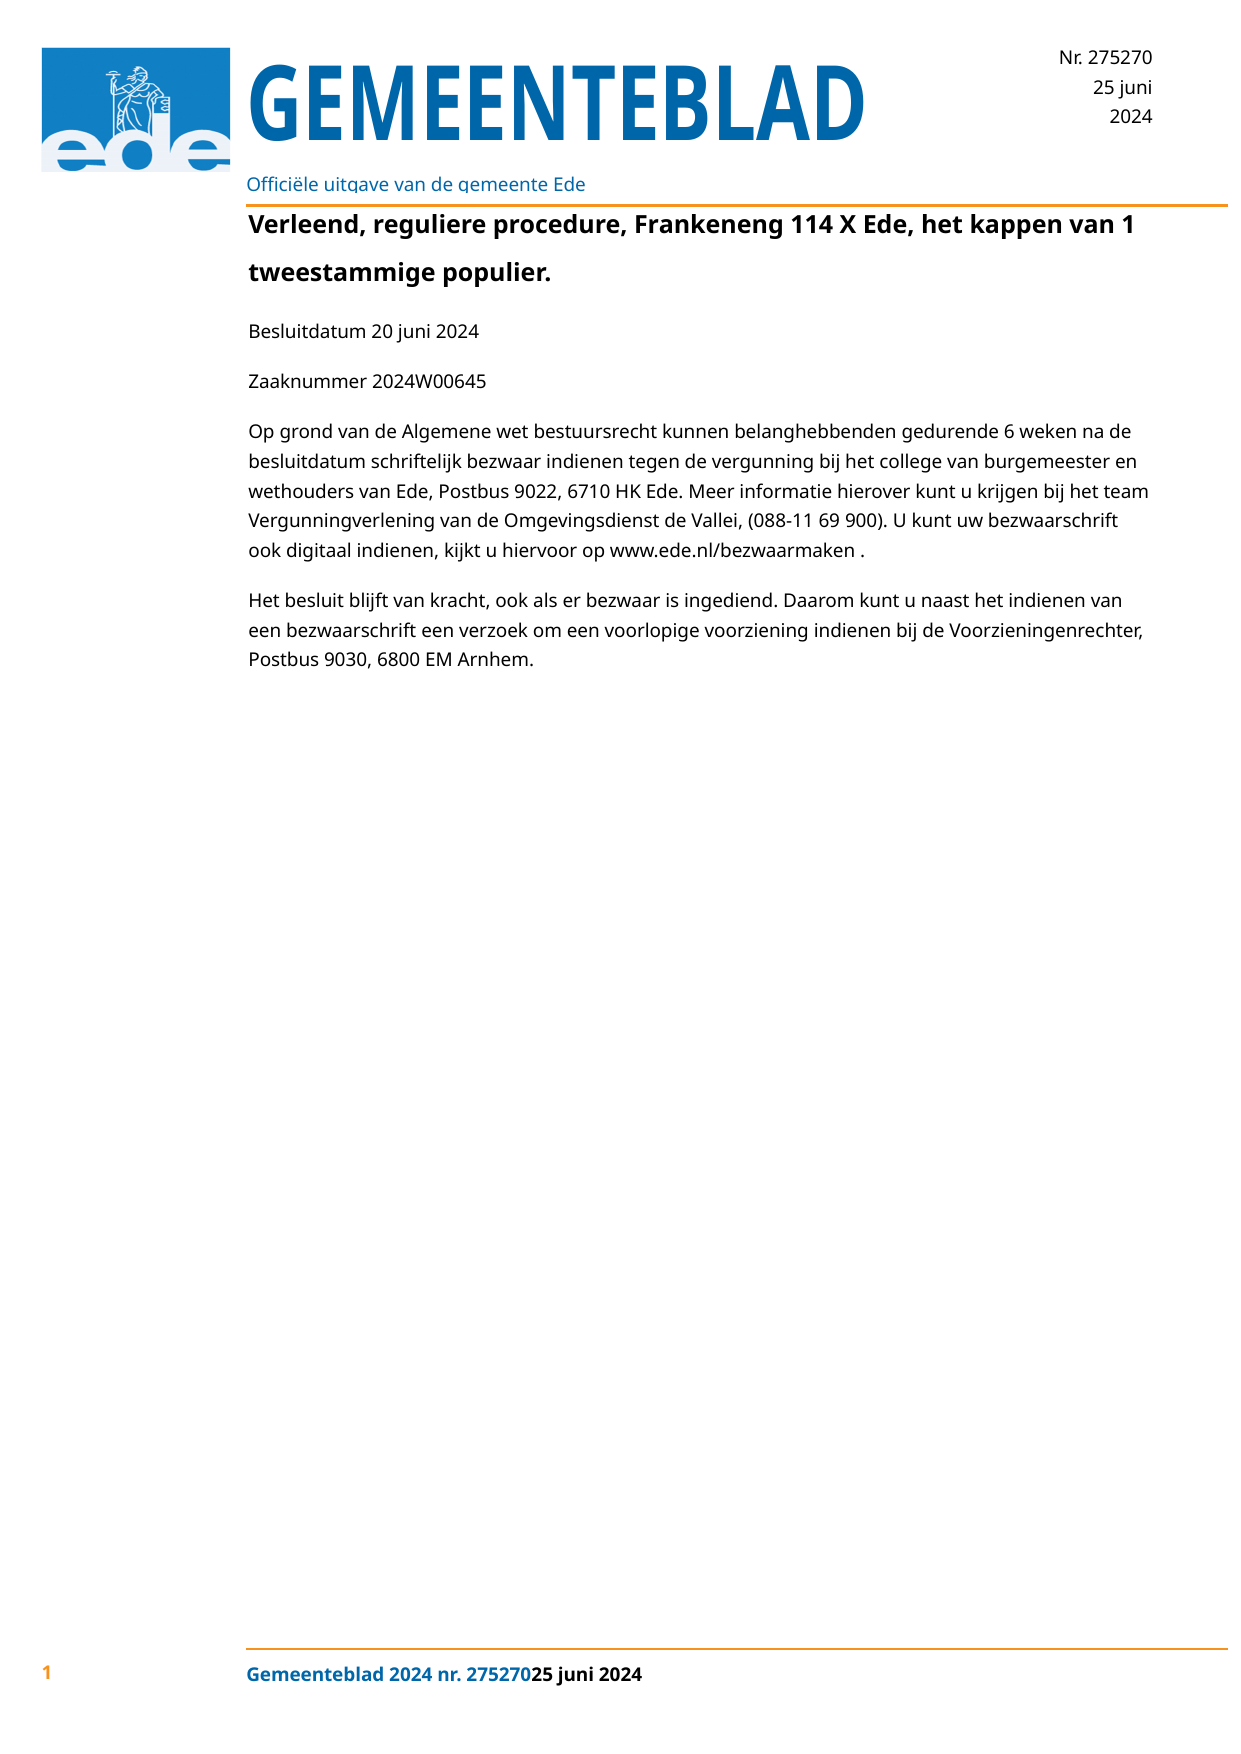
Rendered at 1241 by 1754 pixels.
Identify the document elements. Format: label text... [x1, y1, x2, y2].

text Besluitdatum 20 juni 2024 [248, 318, 1152, 344]
text Het besluit blijft van kracht, ook als er bezwaar is ingediend. Daarom kunt u naast het indienen van een bezwaarschrift een verzoek om een voorlopige voorziening indienen bij de Voorzieningenrechter, Postbus 9030, 6800 EM Arnhem. [248, 587, 1152, 672]
picture [41, 47, 231, 172]
text Zaaknummer 2024W00645 [248, 368, 1152, 394]
text Verleend, reguliere procedure, Frankeneng 114 X Ede, het kappen van 1 tweestammige populier. [248, 207, 1152, 288]
text Op grond van de Algemene wet bestuursrecht kunnen belanghebbenden gedurende 6 weken na de besluitdatum schriftelijk bezwaar indienen tegen de vergunning bij het college van burgemeester en wethouders van Ede, Postbus 9022, 6710 HK Ede. Meer informatie hierover kunt u krijgen bij het team Vergunningverlening van de Omgevingsdienst de Vallei, (088-11 69 900). U kunt uw bezwaarschrift ook digitaal indienen, kijkt u hiervoor op www.ede.nl/bezwaarmaken . [248, 419, 1152, 563]
